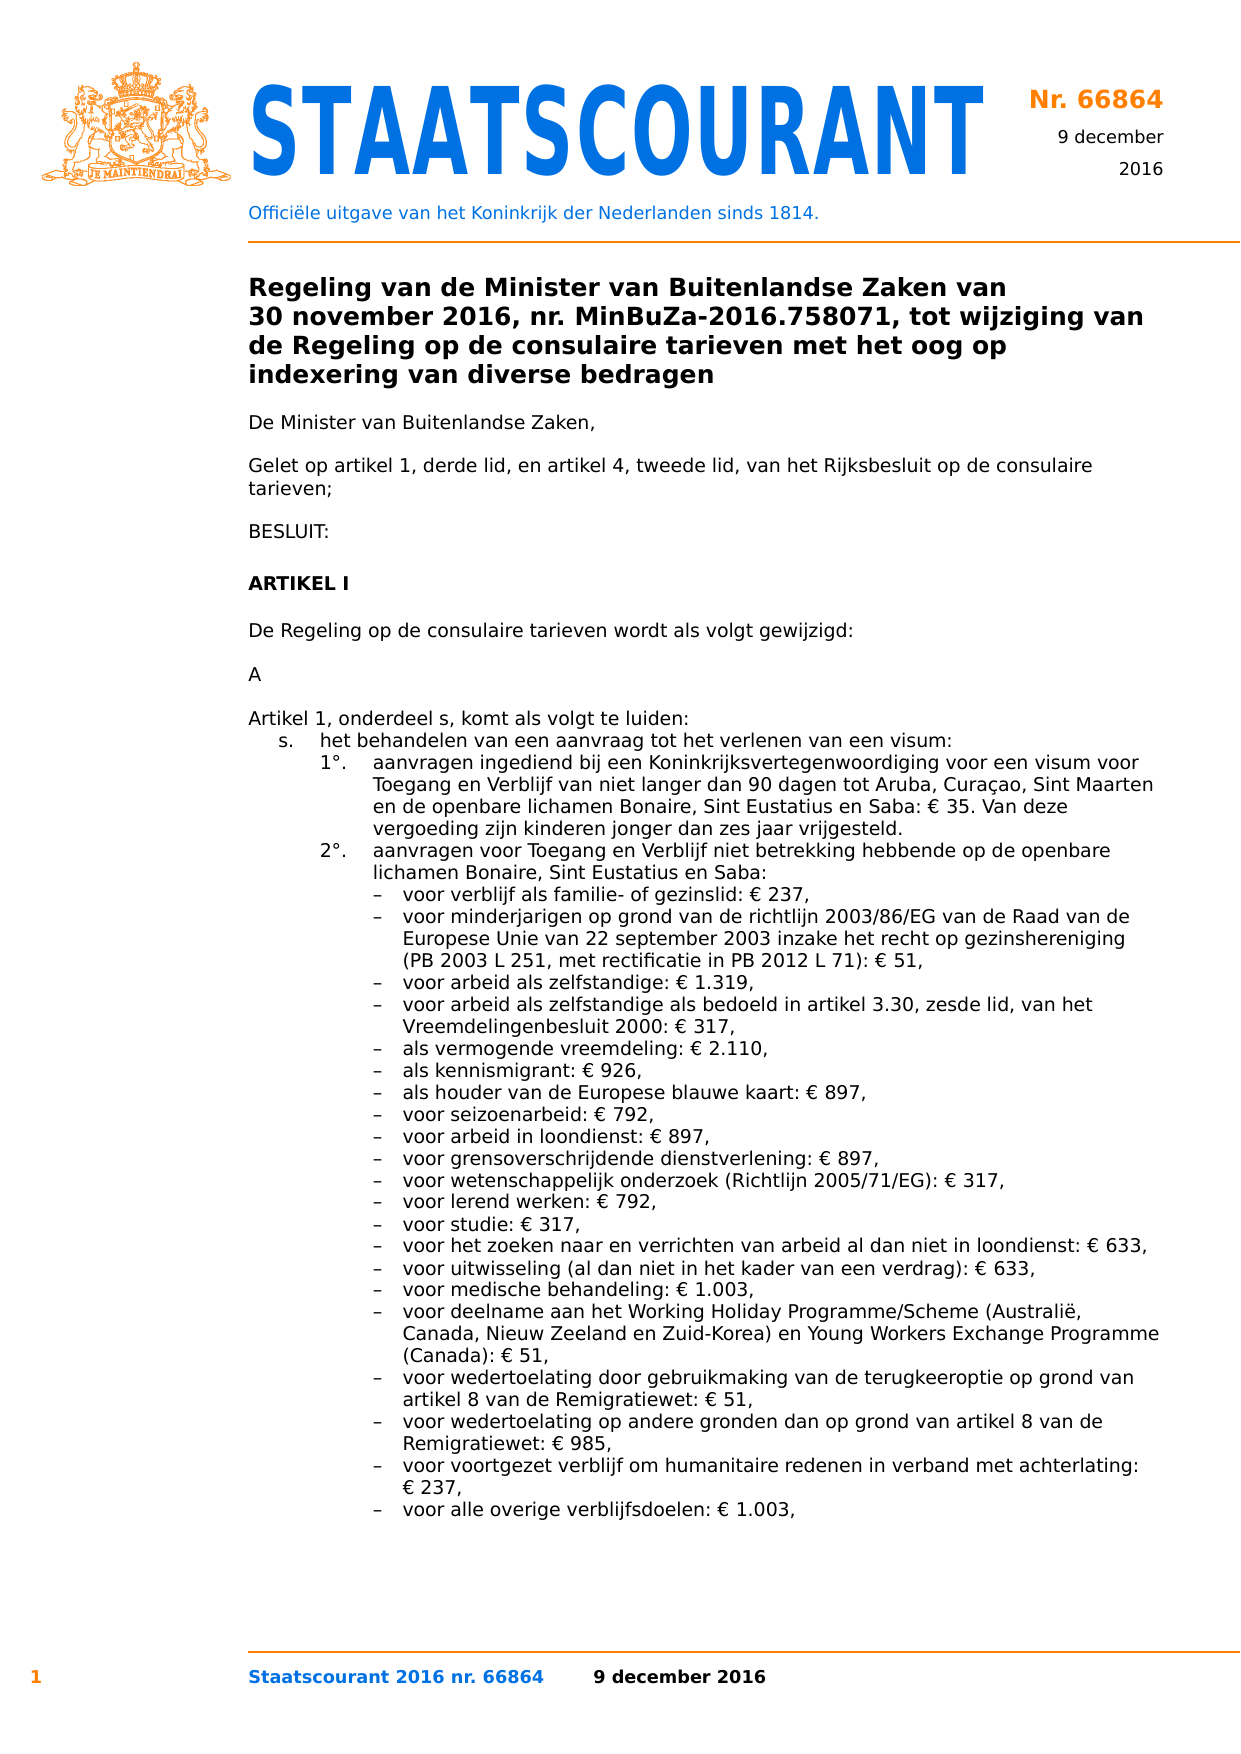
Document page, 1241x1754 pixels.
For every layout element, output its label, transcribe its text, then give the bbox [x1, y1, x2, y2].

text – voor het zoeken naar en verrichten van arbeid al dan niet in loondienst: € 633, [373, 1235, 1163, 1257]
text – voor grensoverschrijdende dienstverlening: € 897, [373, 1147, 1163, 1169]
text – voor seizoenarbeid: € 792, [373, 1103, 1163, 1126]
text De Regeling op de consulaire tarieven wordt als volgt gewijzigd: [248, 620, 1163, 642]
text – voor uitwisseling (al dan niet in het kader van een verdrag): € 633, [373, 1257, 1163, 1279]
table_header [25, 62, 248, 241]
subtitle ARTIKEL I [248, 573, 1163, 595]
text 2°. aanvragen voor Toegang en Verblijf niet betrekking hebbende op de openbare lichamen Bonaire, Sint Eustatius en Saba: [319, 840, 1163, 884]
text – voor alle overige verblijfsdoelen: € 1.003, [373, 1499, 1163, 1521]
text – voor medische behandeling: € 1.003, [373, 1279, 1163, 1301]
text A [248, 664, 1163, 686]
text – als kennismigrant: € 926, [373, 1059, 1163, 1082]
table_cell 2016 [998, 153, 1240, 203]
subtitle Regeling van de Minister van Buitenlandse Zaken van 30 november 2016, nr. MinBuZa-2016.758071, tot wijziging van de Regeling op de consulaire tarieven met het oog op indexering van diverse bedragen [248, 273, 1163, 390]
table_header Nr. 66864 [998, 62, 1240, 121]
table_cell 9 december [998, 121, 1240, 153]
text – voor arbeid als zelfstandige als bedoeld in artikel 3.30, zesde lid, van het Vreemdelingenbesluit 2000: € 317, [373, 994, 1163, 1038]
text – voor lerend werken: € 792, [373, 1191, 1163, 1213]
table_header STAATSCOURANT [248, 62, 998, 203]
text – voor arbeid in loondienst: € 897, [373, 1126, 1163, 1147]
text De Minister van Buitenlandse Zaken, [248, 412, 1163, 433]
text – voor wetenschappelijk onderzoek (Richtlijn 2005/71/EG): € 317, [373, 1169, 1163, 1191]
text s. het behandelen van een aanvraag tot het verlenen van een visum: [278, 730, 1163, 752]
text – voor deelname aan het Working Holiday Programme/Scheme (Australië, Canada, Nieuw Zeeland en Zuid-Korea) en Young Workers Exchange Programme (Canada): € 51, [373, 1301, 1163, 1367]
text – als vermogende vreemdeling: € 2.110, [373, 1038, 1163, 1059]
text – voor arbeid als zelfstandige: € 1.319, [373, 972, 1163, 994]
text – voor studie: € 317, [373, 1213, 1163, 1235]
text – als houder van de Europese blauwe kaart: € 897, [373, 1082, 1163, 1103]
text – voor wedertoelating door gebruikmaking van de terugkeeroptie op grond van artikel 8 van de Remigratiewet: € 51, [373, 1367, 1163, 1411]
text Artikel 1, onderdeel s, komt als volgt te luiden: [248, 708, 1163, 730]
text – voor minderjarigen op grond van de richtlijn 2003/86/EG van de Raad van de Europese Unie van 22 september 2003 inzake het recht op gezinshereniging (PB 2003 L 251, met rectificatie in PB 2012 L 71): € 51, [373, 906, 1163, 972]
text BESLUIT: [248, 521, 1163, 543]
text 1°. aanvragen ingediend bij een Koninkrijksvertegenwoordiging voor een visum voor Toegang en Verblijf van niet langer dan 90 dagen tot Aruba, Curaçao, Sint Maarten en de openbare lichamen Bonaire, Sint Eustatius en Saba: € 35. Van deze vergoeding zijn kinderen jonger dan zes jaar vrijgesteld. [319, 752, 1163, 840]
text Gelet op artikel 1, derde lid, en artikel 4, tweede lid, van het Rijksbesluit op de consulaire tarieven; [248, 455, 1163, 499]
text – voor wedertoelating op andere gronden dan op grond van artikel 8 van de Remigratiewet: € 985, [373, 1411, 1163, 1455]
table_cell Officiële uitgave van het Koninkrijk der Nederlanden sinds 1814. [248, 203, 1240, 241]
text – voor voortgezet verblijf om humanitaire redenen in verband met achterlating: € 237, [373, 1455, 1163, 1499]
picture [41, 62, 231, 186]
text – voor verblijf als familie- of gezinslid: € 237, [373, 884, 1163, 906]
